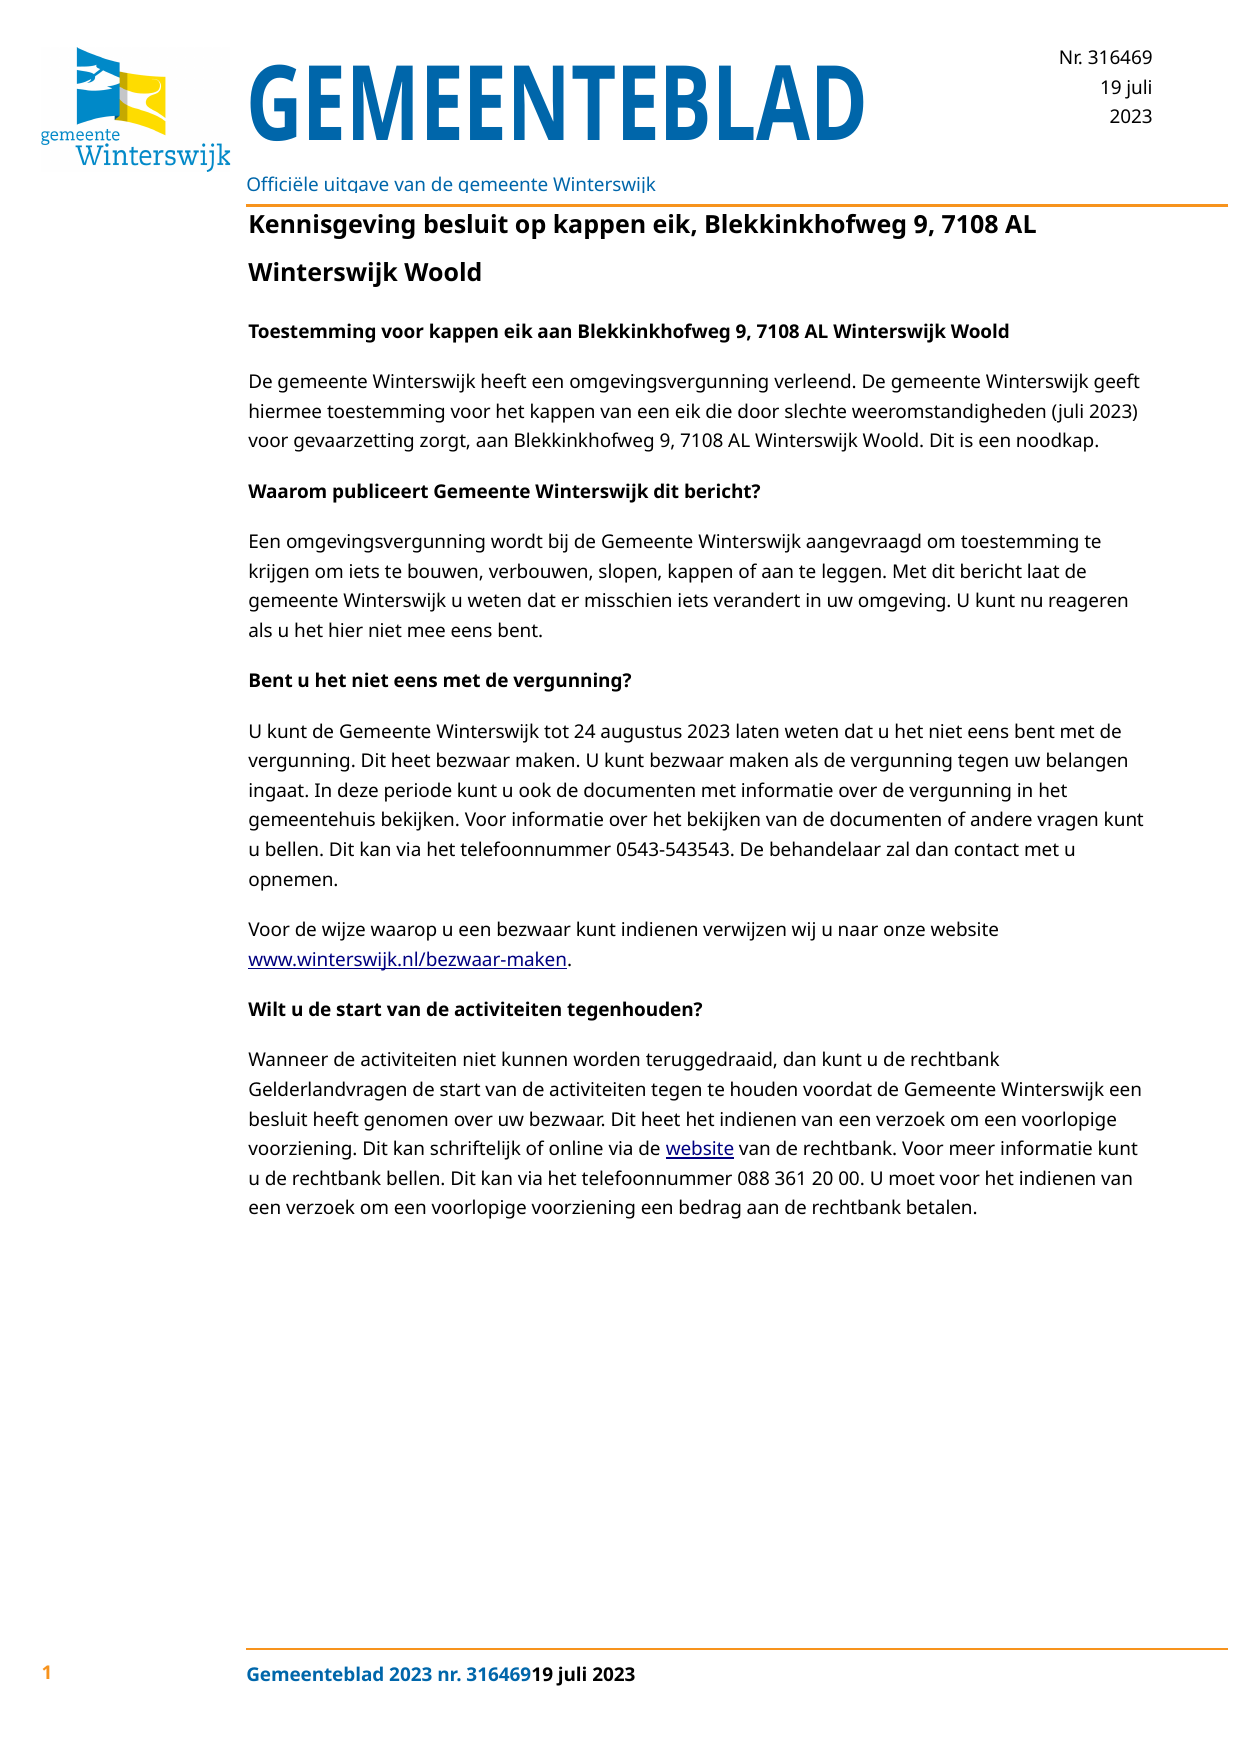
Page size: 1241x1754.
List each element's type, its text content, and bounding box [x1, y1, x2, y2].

picture [225, 153, 231, 162]
text Voor de wijze waarop u een bezwaar kunt indienen verwijzen wij u naar onze website www.winterswijk.nl/bezwaar-maken. [248, 916, 1152, 972]
text Toestemming voor kappen eik aan Blekkinkhofweg 9, 7108 AL Winterswijk Woold [248, 318, 1152, 344]
text Een omgevingsvergunning wordt bij de Gemeente Winterswijk aangevraagd om toestemming te krijgen om iets te bouwen, verbouwen, slopen, kappen of aan te leggen. Met dit bericht laat de gemeente Winterswijk u weten dat er misschien iets verandert in uw omgeving. U kunt nu reageren als u het hier niet mee eens bent. [248, 528, 1152, 643]
text Wanneer de activiteiten niet kunnen worden teruggedraaid, dan kunt u de rechtbank Gelderlandvragen de start van de activiteiten tegen te houden voordat de Gemeente Winterswijk een besluit heeft genomen over uw bezwaar. Dit heet het indienen van een verzoek om een voorlopige voorziening. Dit kan schriftelijk of online via de website van de rechtbank. Voor meer informatie kunt u de rechtbank bellen. Dit kan via het telefoonnummer 088 361 20 00. U moet voor het indienen van een verzoek om een voorlopige voorziening een bedrag aan de rechtbank betalen. [248, 1047, 1152, 1220]
text Kennisgeving besluit op kappen eik, Blekkinkhofweg 9, 7108 AL Winterswijk Woold [248, 207, 1152, 288]
text Waarom publiceert Gemeente Winterswijk dit bericht? [248, 478, 1152, 504]
text Bent u het niet eens met de vergunning? [248, 667, 1152, 693]
text U kunt de Gemeente Winterswijk tot 24 augustus 2023 laten weten dat u het niet eens bent met de vergunning. Dit heet bezwaar maken. U kunt bezwaar maken als de vergunning tegen uw belangen ingaat. In deze periode kunt u ook de documenten met informatie over de vergunning in het gemeentehuis bekijken. Voor informatie over het bekijken van de documenten of andere vragen kunt u bellen. Dit kan via het telefoonnummer 0543-543543. De behandelaar zal dan contact met u opnemen. [248, 718, 1152, 892]
text Wilt u de start van de activiteiten tegenhouden? [248, 996, 1152, 1022]
text De gemeente Winterswijk heeft een omgevingsvergunning verleend. De gemeente Winterswijk geeft hiermee toestemming voor het kappen van een eik die door slechte weeromstandigheden (juli 2023) voor gevaarzetting zorgt, aan Blekkinkhofweg 9, 7108 AL Winterswijk Woold. Dit is een noodkap. [248, 368, 1152, 453]
picture [41, 47, 231, 172]
